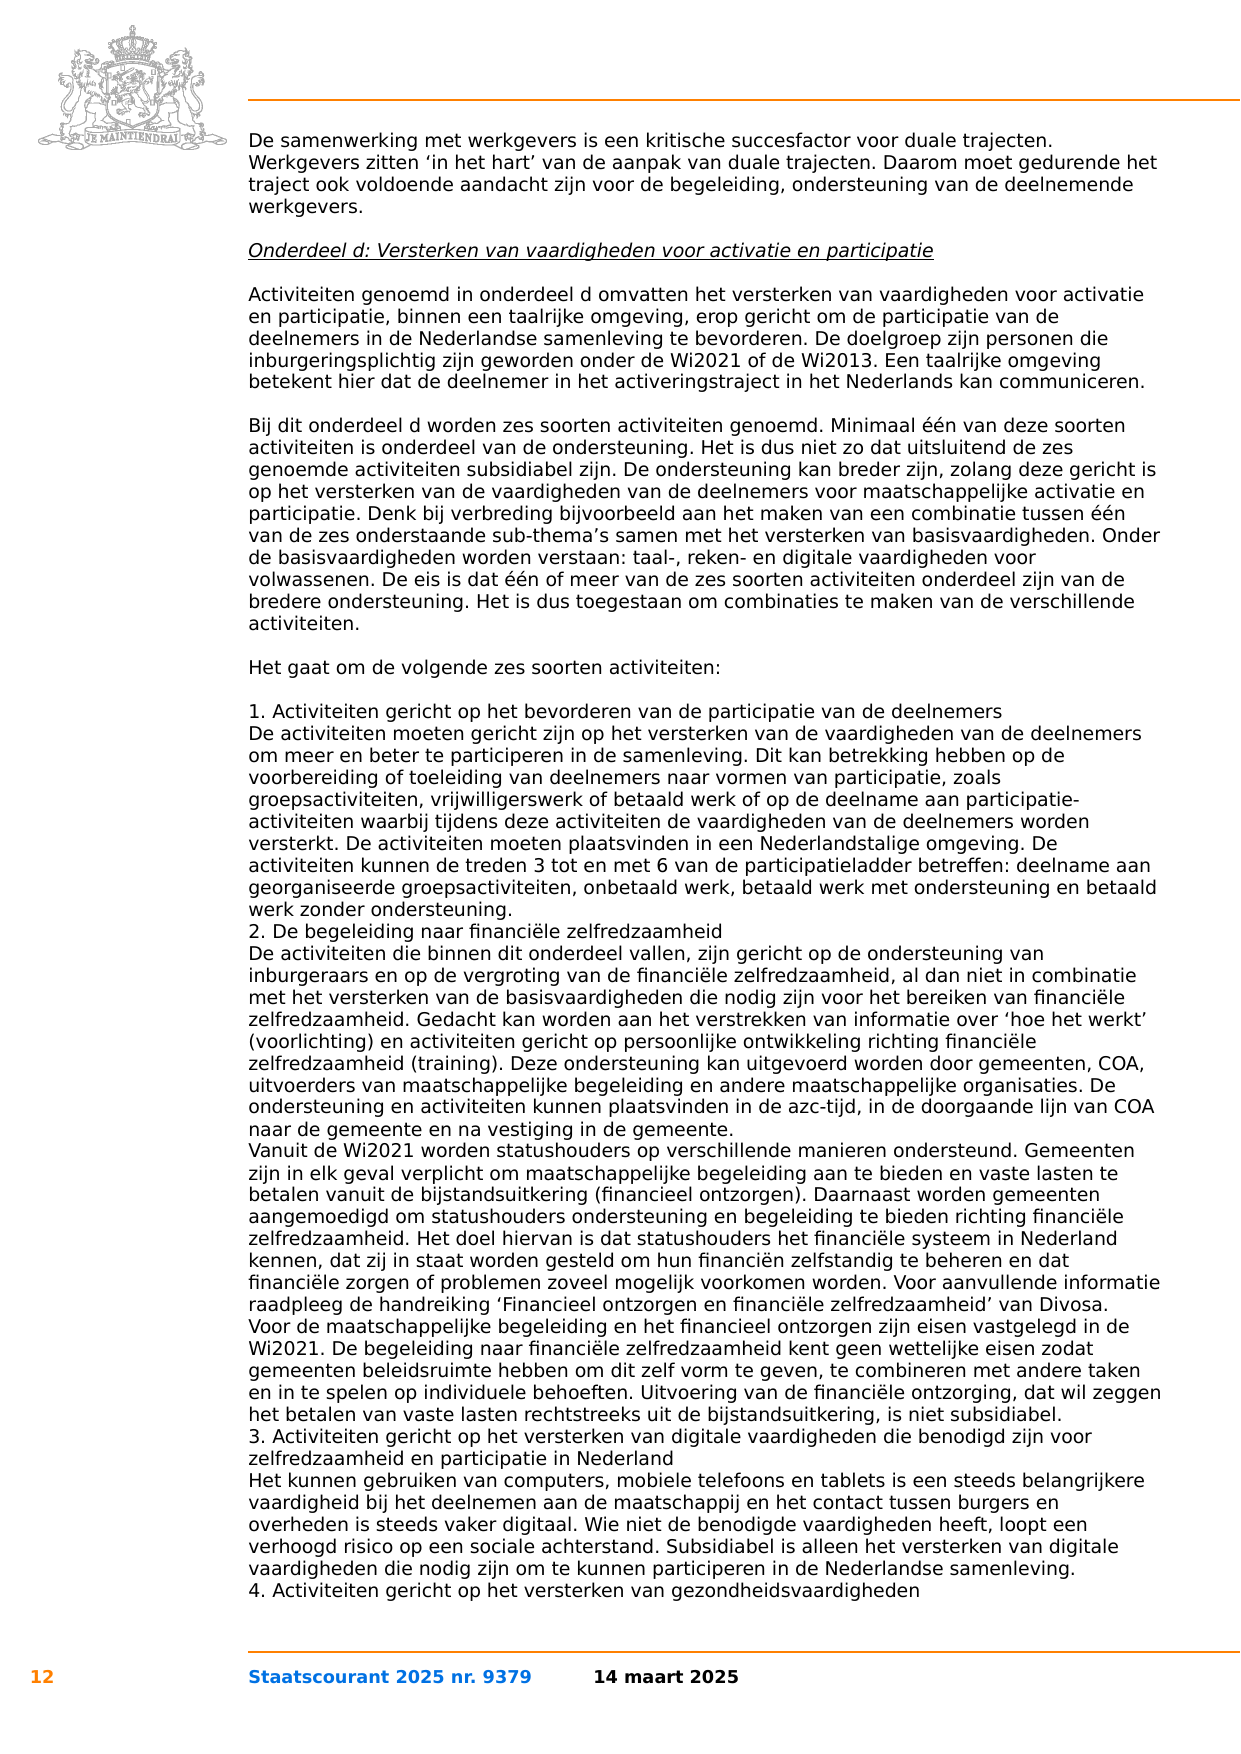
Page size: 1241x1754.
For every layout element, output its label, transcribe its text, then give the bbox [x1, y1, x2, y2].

text 2. De begeleiding naar financiële zelfredzaamheid [248, 921, 1163, 943]
text Bij dit onderdeel d worden zes soorten activiteiten genoemd. Minimaal één van deze soorten activiteiten is onderdeel van de ondersteuning. Het is dus niet zo dat uitsluitend de zes genoemde activiteiten subsidiabel zijn. De ondersteuning kan breder zijn, zolang deze gericht is op het versterken van de vaardigheden van de deelnemers voor maatschappelijke activatie en participatie. Denk bij verbreding bijvoorbeeld aan het maken van een combinatie tussen één van de zes onderstaande sub-thema’s samen met het versterken van basisvaardigheden. Onder de basisvaardigheden worden verstaan: taal-, reken- en digitale vaardigheden voor volwassenen. De eis is dat één of meer van de zes soorten activiteiten onderdeel zijn van de bredere ondersteuning. Het is dus toegestaan om combinaties te maken van de verschillende activiteiten. [248, 415, 1163, 635]
text Activiteiten genoemd in onderdeel d omvatten het versterken van vaardigheden voor activatie en participatie, binnen een taalrijke omgeving, erop gericht om de participatie van de deelnemers in de Nederlandse samenleving te bevorderen. De doelgroep zijn personen die inburgeringsplichtig zijn geworden onder de Wi2021 of de Wi2013. Een taalrijke omgeving betekent hier dat de deelnemer in het activeringstraject in het Nederlands kan communiceren. [248, 283, 1163, 393]
text 3. Activiteiten gericht op het versterken van digitale vaardigheden die benodigd zijn voor zelfredzaamheid en participatie in Nederland [248, 1426, 1163, 1470]
text De activiteiten moeten gericht zijn op het versterken van de vaardigheden van de deelnemers om meer en beter te participeren in de samenleving. Dit kan betrekking hebben op de voorbereiding of toeleiding van deelnemers naar vormen van participatie, zoals groepsactiviteiten, vrijwilligerswerk of betaald werk of op de deelname aan participatie-activiteiten waarbij tijdens deze activiteiten de vaardigheden van de deelnemers worden versterkt. De activiteiten moeten plaatsvinden in een Nederlandstalige omgeving. De activiteiten kunnen de treden 3 tot en met 6 van de participatieladder betreffen: deelname aan georganiseerde groepsactiviteiten, onbetaald werk, betaald werk met ondersteuning en betaald werk zonder ondersteuning. [248, 723, 1163, 921]
text 4. Activiteiten gericht op het versterken van gezondheidsvaardigheden [248, 1580, 1163, 1602]
text Voor de maatschappelijke begeleiding en het financieel ontzorgen zijn eisen vastgelegd in de Wi2021. De begeleiding naar financiële zelfredzaamheid kent geen wettelijke eisen zodat gemeenten beleidsruimte hebben om dit zelf vorm te geven, te combineren met andere taken en in te spelen op individuele behoeften. Uitvoering van de financiële ontzorging, dat wil zeggen het betalen van vaste lasten rechtstreeks uit de bijstandsuitkering, is niet subsidiabel. [248, 1316, 1163, 1426]
text 1. Activiteiten gericht op het bevorderen van de participatie van de deelnemers [248, 701, 1163, 723]
text Vanuit de Wi2021 worden statushouders op verschillende manieren ondersteund. Gemeenten zijn in elk geval verplicht om maatschappelijke begeleiding aan te bieden en vaste lasten te betalen vanuit de bijstandsuitkering (financieel ontzorgen). Daarnaast worden gemeenten aangemoedigd om statushouders ondersteuning en begeleiding te bieden richting financiële zelfredzaamheid. Het doel hiervan is dat statushouders het financiële systeem in Nederland kennen, dat zij in staat worden gesteld om hun financiën zelfstandig te beheren en dat financiële zorgen of problemen zoveel mogelijk voorkomen worden. Voor aanvullende informatie raadpleeg de handreiking ‘Financieel ontzorgen en financiële zelfredzaamheid’ van Divosa. [248, 1140, 1163, 1316]
text De samenwerking met werkgevers is een kritische succesfactor voor duale trajecten. Werkgevers zitten ‘in het hart’ van de aanpak van duale trajecten. Daarom moet gedurende het traject ook voldoende aandacht zijn voor de begeleiding, ondersteuning van de deelnemende werkgevers. [248, 130, 1163, 218]
subtitle Onderdeel d: Versterken van vaardigheden voor activatie en participatie [248, 240, 1163, 262]
text De activiteiten die binnen dit onderdeel vallen, zijn gericht op de ondersteuning van inburgeraars en op de vergroting van de financiële zelfredzaamheid, al dan niet in combinatie met het versterken van de basisvaardigheden die nodig zijn voor het bereiken van financiële zelfredzaamheid. Gedacht kan worden aan het verstrekken van informatie over ‘hoe het werkt’ (voorlichting) en activiteiten gericht op persoonlijke ontwikkeling richting financiële zelfredzaamheid (training). Deze ondersteuning kan uitgevoerd worden door gemeenten, COA, uitvoerders van maatschappelijke begeleiding en andere maatschappelijke organisaties. De ondersteuning en activiteiten kunnen plaatsvinden in de azc-tijd, in de doorgaande lijn van COA naar de gemeente en na vestiging in de gemeente. [248, 943, 1163, 1140]
text Het kunnen gebruiken van computers, mobiele telefoons en tablets is een steeds belangrijkere vaardigheid bij het deelnemen aan de maatschappij en het contact tussen burgers en overheden is steeds vaker digitaal. Wie niet de benodigde vaardigheden heeft, loopt een verhoogd risico op een sociale achterstand. Subsidiabel is alleen het versterken van digitale vaardigheden die nodig zijn om te kunnen participeren in de Nederlandse samenleving. [248, 1470, 1163, 1580]
text Het gaat om de volgende zes soorten activiteiten: [248, 657, 1163, 679]
picture [38, 25, 227, 150]
